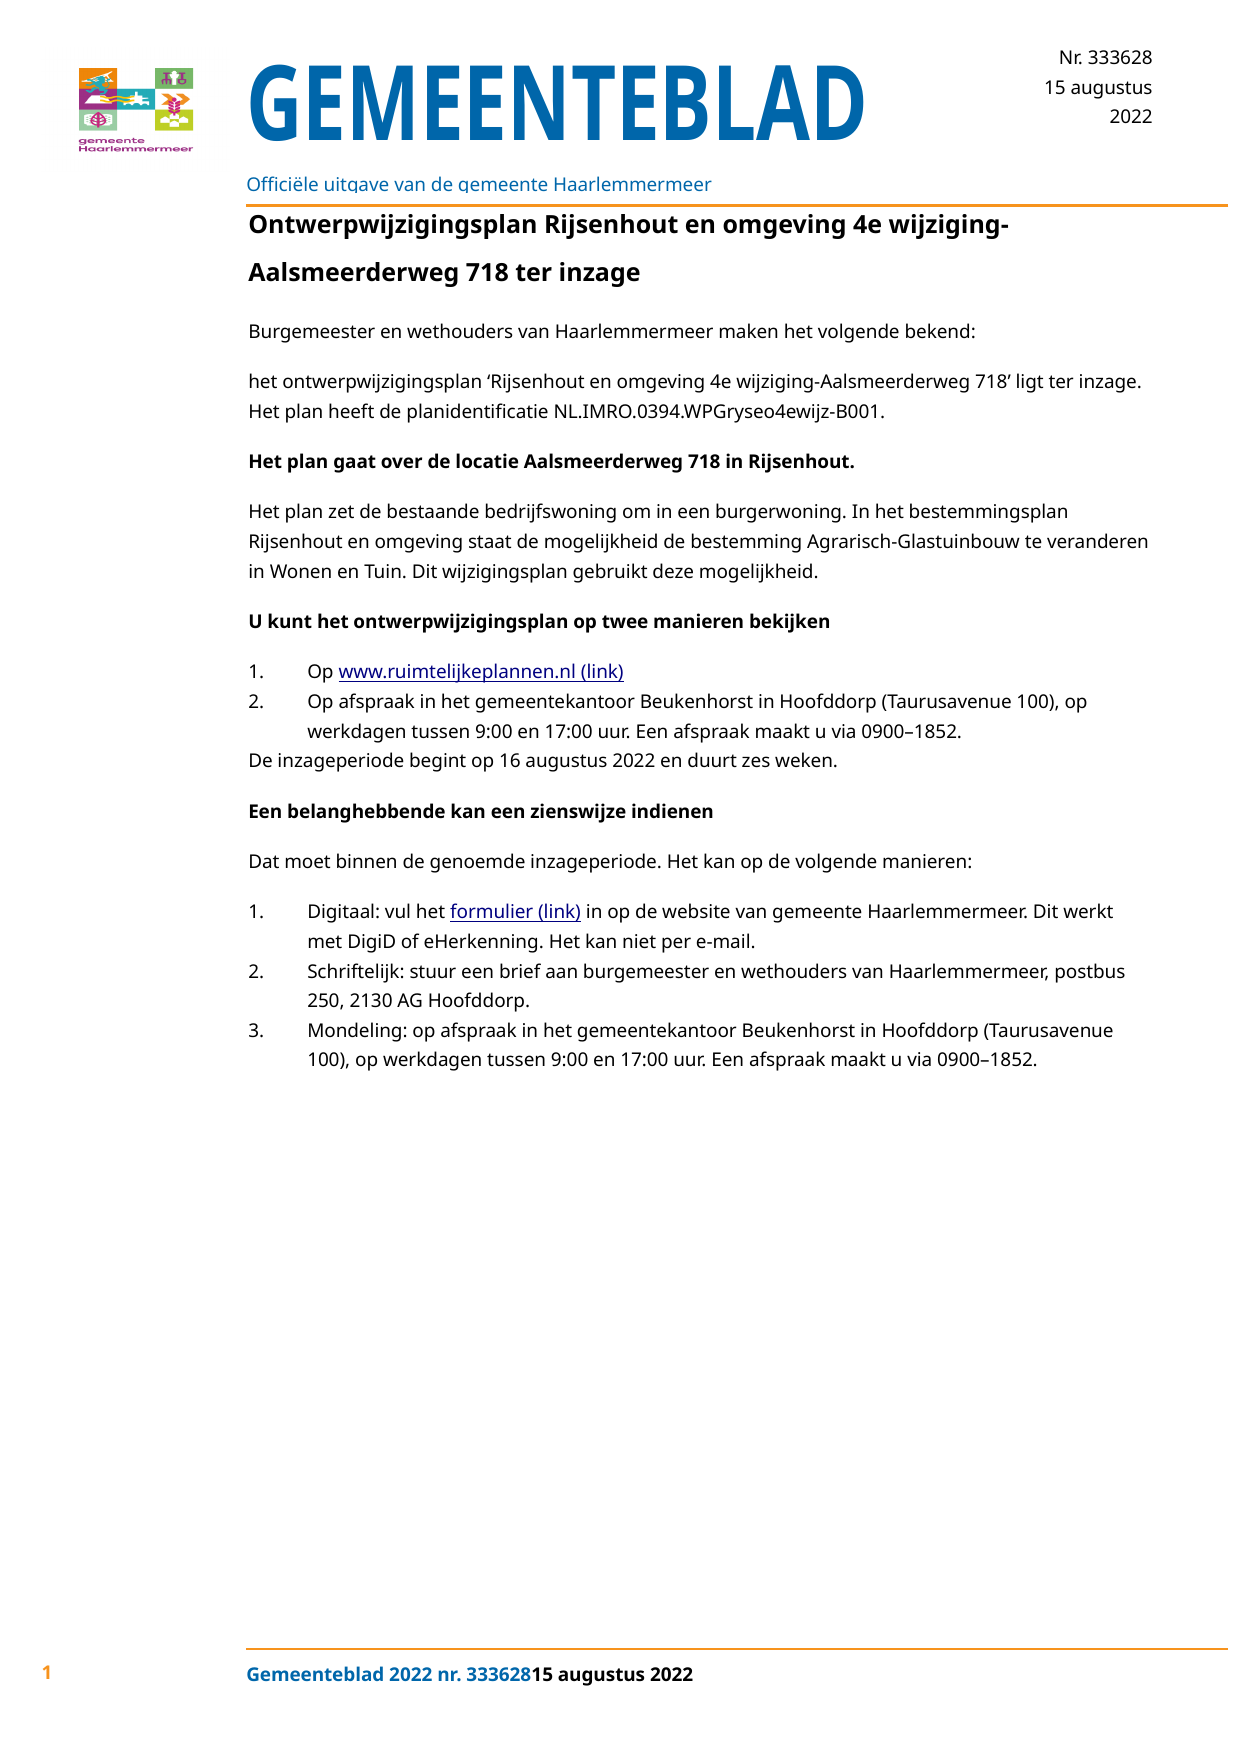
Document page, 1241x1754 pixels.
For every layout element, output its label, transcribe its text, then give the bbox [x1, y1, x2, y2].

list Op www.ruimtelijkeplannen.nl (link) [248, 659, 1152, 684]
text Dat moet binnen de genoemde inzageperiode. Het kan op de volgende manieren: [248, 848, 1152, 874]
list Digitaal: vul het formulier (link) in op de website van gemeente Haarlemmermeer. Dit werkt met DigiD of eHerkenning. Het kan niet per e-mail. [248, 899, 1152, 954]
list Mondeling: op afspraak in het gemeentekantoor Beukenhorst in Hoofddorp (Taurusavenue 100), op werkdagen tussen 9:00 en 17:00 uur. Een afspraak maakt u via 0900–1852. [248, 1017, 1152, 1072]
text U kunt het ontwerpwijzigingsplan op twee manieren bekijken [248, 608, 1152, 634]
text Een belanghebbende kan een zienswijze indienen [248, 798, 1152, 824]
text Het plan zet de bestaande bedrijfswoning om in een burgerwoning. In het bestemmingsplan Rijsenhout en omgeving staat de mogelijkheid de bestemming Agrarisch-Glastuinbouw te veranderen in Wonen en Tuin. Dit wijzigingsplan gebruikt deze mogelijkheid. [248, 499, 1152, 584]
text Burgemeester en wethouders van Haarlemmermeer maken het volgende bekend: [248, 318, 1152, 344]
text Ontwerpwijzigingsplan Rijsenhout en omgeving 4e wijziging-Aalsmeerderweg 718 ter inzage [248, 207, 1152, 288]
list Op afspraak in het gemeentekantoor Beukenhorst in Hoofddorp (Taurusavenue 100), op werkdagen tussen 9:00 en 17:00 uur. Een afspraak maakt u via 0900–1852. [248, 688, 1152, 744]
text Het plan gaat over de locatie Aalsmeerderweg 718 in Rijsenhout. [248, 448, 1152, 474]
list Schriftelijk: stuur een brief aan burgemeester en wethouders van Haarlemmermeer, postbus 250, 2130 AG Hoofddorp. [248, 958, 1152, 1013]
picture [41, 47, 231, 172]
text het ontwerpwijzigingsplan ‘Rijsenhout en omgeving 4e wijziging-Aalsmeerderweg 718’ ligt ter inzage. Het plan heeft de planidentificatie NL.IMRO.0394.WPGryseo4ewijz-B001. [248, 368, 1152, 424]
text De inzageperiode begint op 16 augustus 2022 en duurt zes weken. [248, 747, 1152, 773]
